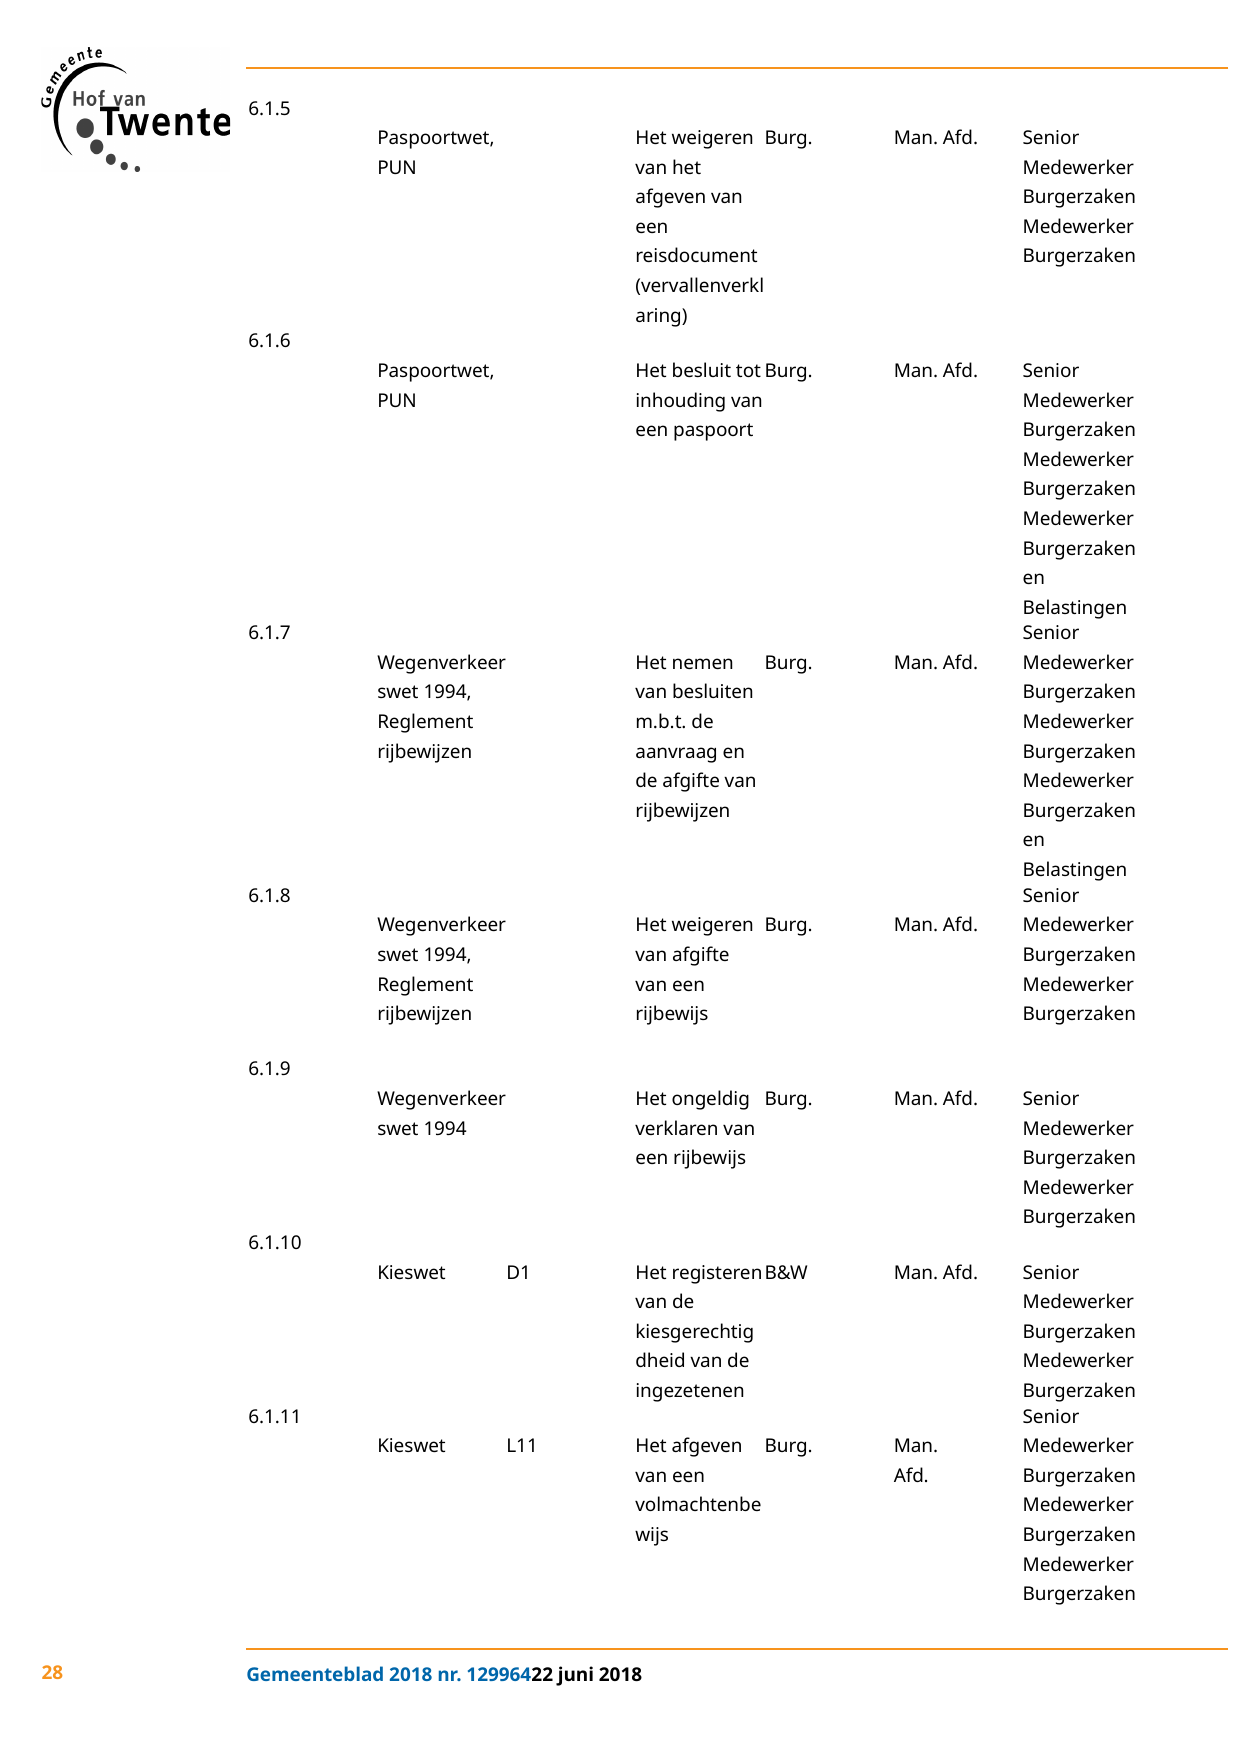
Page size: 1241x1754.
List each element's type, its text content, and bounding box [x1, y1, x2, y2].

table_cell Man. Afd. [894, 95, 1022, 328]
picture [41, 47, 231, 172]
table_cell L11 [506, 1403, 635, 1606]
table_cell Kieswet [377, 1403, 506, 1606]
table_cell Senior Medewerker Burgerzaken Medewerker Burgerzaken Medewerker Burgerzaken en Belastingen [1023, 620, 1152, 882]
table_cell 6.1.11 [248, 1403, 377, 1606]
table_cell Burg. [764, 620, 893, 882]
table_cell B&W [764, 1229, 893, 1403]
table_cell Burg. [764, 1403, 893, 1606]
table_cell Man. Afd. [894, 1229, 1022, 1403]
table_cell [506, 95, 635, 328]
table_cell [506, 1056, 635, 1229]
table_cell Burg. [764, 882, 893, 1056]
table_cell [506, 328, 635, 619]
table_cell Het registeren van de kiesgerechtigdheid van de ingezetenen [635, 1229, 764, 1403]
table_cell 6.1.10 [248, 1229, 377, 1403]
table_cell Senior Medewerker Burgerzaken Medewerker Burgerzaken [1023, 95, 1152, 328]
table_cell Burg. [764, 95, 893, 328]
table_cell 6.1.8 [248, 882, 377, 1056]
table_cell Het ongeldig verklaren van een rijbewijs [635, 1056, 764, 1229]
table_cell Het weigeren van afgifte van een rijbewijs [635, 882, 764, 1056]
table_cell Het besluit tot inhouding van een paspoort [635, 328, 764, 619]
table_cell Paspoortwet, PUN [377, 95, 506, 328]
table_cell 6.1.6 [248, 328, 377, 619]
table_cell Man. Afd. [894, 1403, 1022, 1606]
table_cell Man. Afd. [894, 1056, 1022, 1229]
table_cell Wegenverkeerswet 1994, Reglement rijbewijzen [377, 882, 506, 1056]
table_cell Wegenverkeerswet 1994 [377, 1056, 506, 1229]
table_cell Paspoortwet, PUN [377, 328, 506, 619]
table_cell [506, 620, 635, 882]
table_cell Senior Medewerker Burgerzaken Medewerker Burgerzaken Medewerker Burgerzaken en Belastingen [1023, 328, 1152, 619]
table_cell Man. Afd. [894, 620, 1022, 882]
table_cell Man. Afd. [894, 882, 1022, 1056]
table_cell Het afgeven van een volmachtenbewijs [635, 1403, 764, 1606]
table_cell Senior Medewerker Burgerzaken Medewerker Burgerzaken [1023, 1056, 1152, 1229]
table_cell Het weigeren van het afgeven van een reisdocument (vervallenverklaring) [635, 95, 764, 328]
table_cell Senior Medewerker Burgerzaken Medewerker Burgerzaken Medewerker Burgerzaken [1023, 1403, 1152, 1606]
table_cell Man. Afd. [894, 328, 1022, 619]
table_cell Senior Medewerker Burgerzaken Medewerker Burgerzaken [1023, 882, 1152, 1056]
table_cell Het nemen van besluiten m.b.t. de aanvraag en de afgifte van rijbewijzen [635, 620, 764, 882]
table_cell Burg. [764, 328, 893, 619]
table_cell Senior Medewerker Burgerzaken Medewerker Burgerzaken [1023, 1229, 1152, 1403]
table_cell Kieswet [377, 1229, 506, 1403]
table_cell 6.1.7 [248, 620, 377, 882]
table_cell D1 [506, 1229, 635, 1403]
table_cell Wegenverkeerswet 1994, Reglement rijbewijzen [377, 620, 506, 882]
table_cell Burg. [764, 1056, 893, 1229]
table_cell [506, 882, 635, 1056]
table_cell 6.1.5 [248, 95, 377, 328]
table_cell 6.1.9 [248, 1056, 377, 1229]
